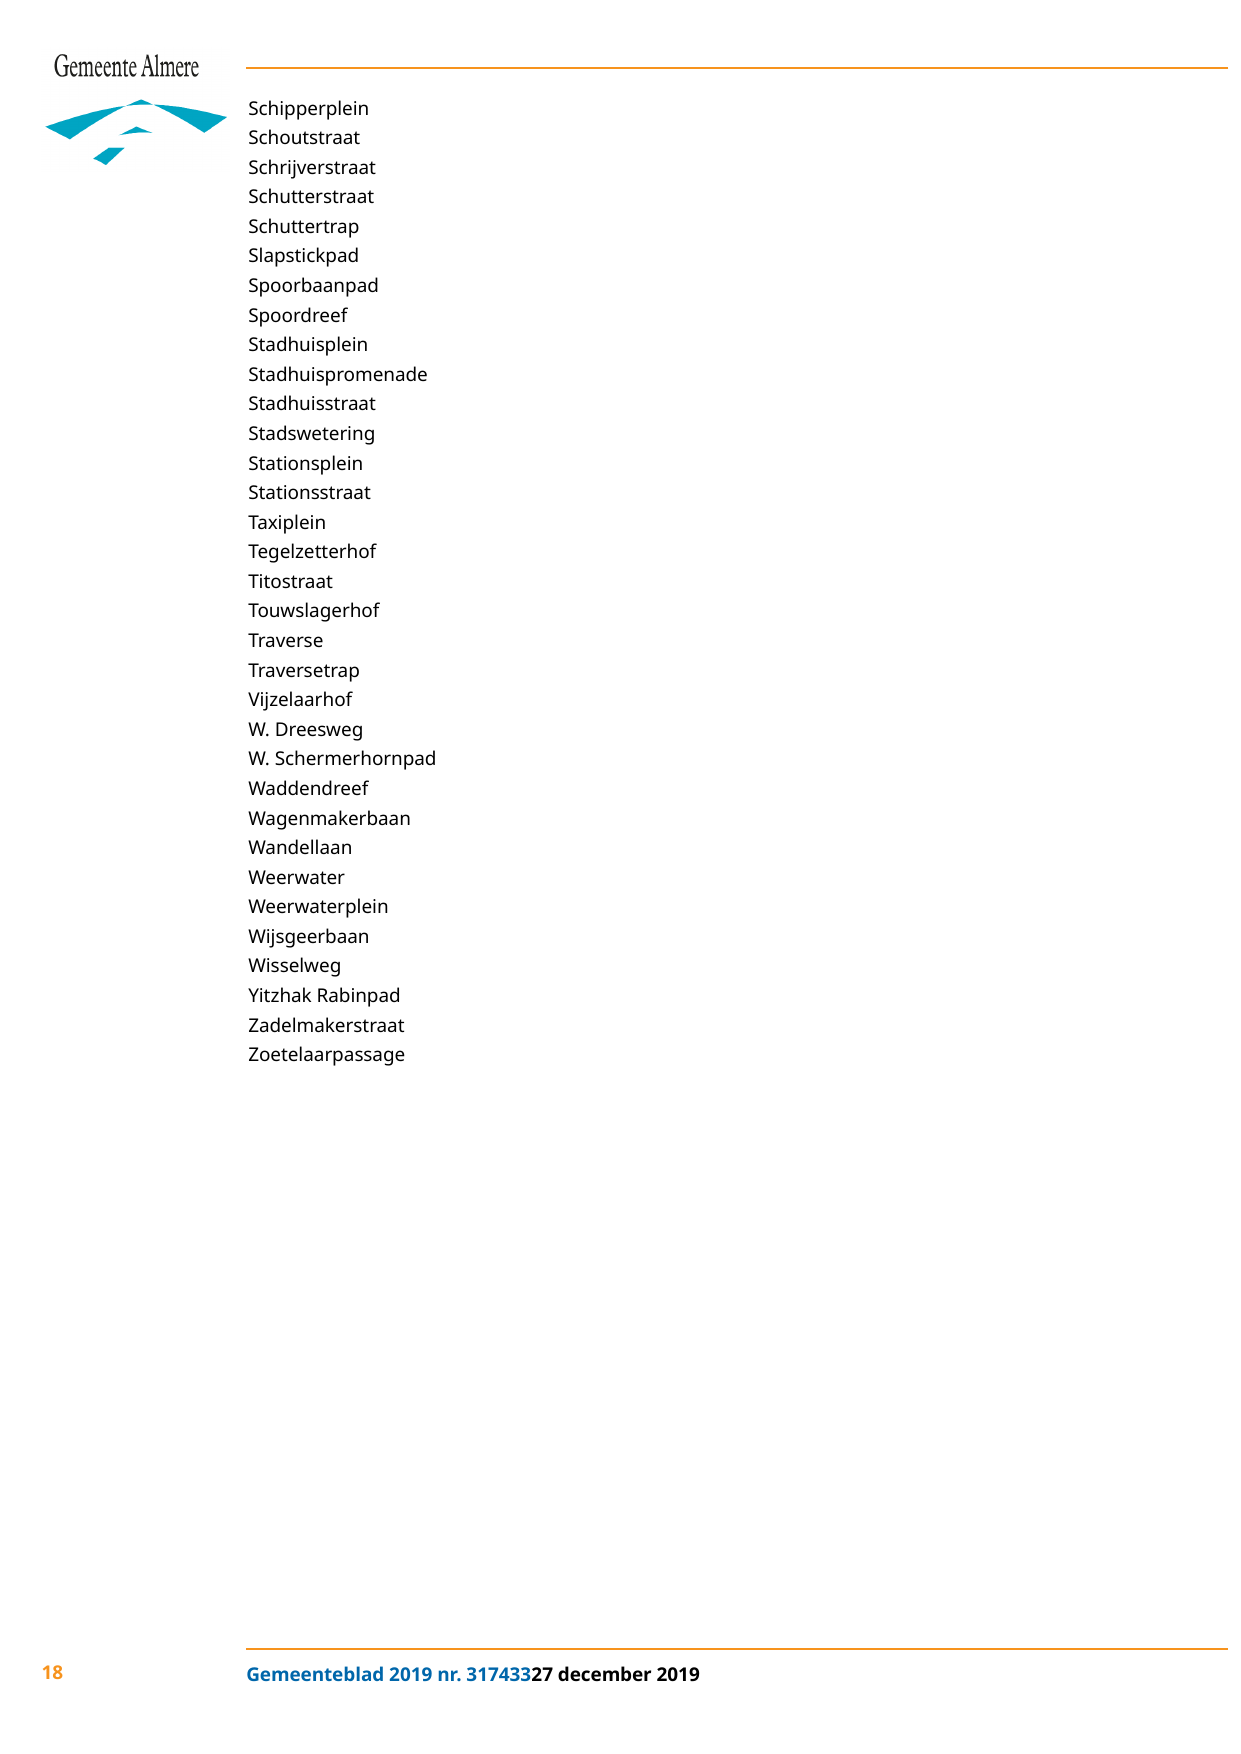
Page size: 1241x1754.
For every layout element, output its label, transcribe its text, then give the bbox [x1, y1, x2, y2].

text Wisselweg [248, 953, 1152, 978]
text Touwslagerhof [248, 598, 1152, 623]
text Schutterstraat [248, 183, 1152, 209]
text Spoordreef [248, 302, 1152, 328]
text Wandellaan [248, 834, 1152, 860]
text Weerwaterplein [248, 893, 1152, 919]
picture [41, 47, 231, 172]
text Tegelzetterhof [248, 538, 1152, 564]
text Schrijverstraat [248, 154, 1152, 180]
text Stationsplein [248, 450, 1152, 476]
text Zoetelaarpassage [248, 1041, 1152, 1067]
text Schuttertrap [248, 213, 1152, 239]
text Vijzelaarhof [248, 686, 1152, 712]
text Stadhuisplein [248, 331, 1152, 357]
text Wagenmakerbaan [248, 805, 1152, 831]
text Schoutstraat [248, 124, 1152, 150]
text Stationsstraat [248, 479, 1152, 505]
text Titostraat [248, 568, 1152, 594]
text Stadswetering [248, 420, 1152, 446]
text Slapstickpad [248, 243, 1152, 268]
text W. Dreesweg [248, 716, 1152, 742]
text Taxiplein [248, 509, 1152, 535]
text Traverse [248, 627, 1152, 653]
text Stadhuispromenade [248, 361, 1152, 387]
text Zadelmakerstraat [248, 1012, 1152, 1038]
text Stadhuisstraat [248, 391, 1152, 416]
text Waddendreef [248, 775, 1152, 801]
text Spoorbaanpad [248, 272, 1152, 298]
text Traversetrap [248, 657, 1152, 683]
text Weerwater [248, 864, 1152, 890]
text Wijsgeerbaan [248, 923, 1152, 949]
text Yitzhak Rabinpad [248, 982, 1152, 1008]
text Schipperplein [248, 95, 1152, 121]
text W. Schermerhornpad [248, 746, 1152, 771]
